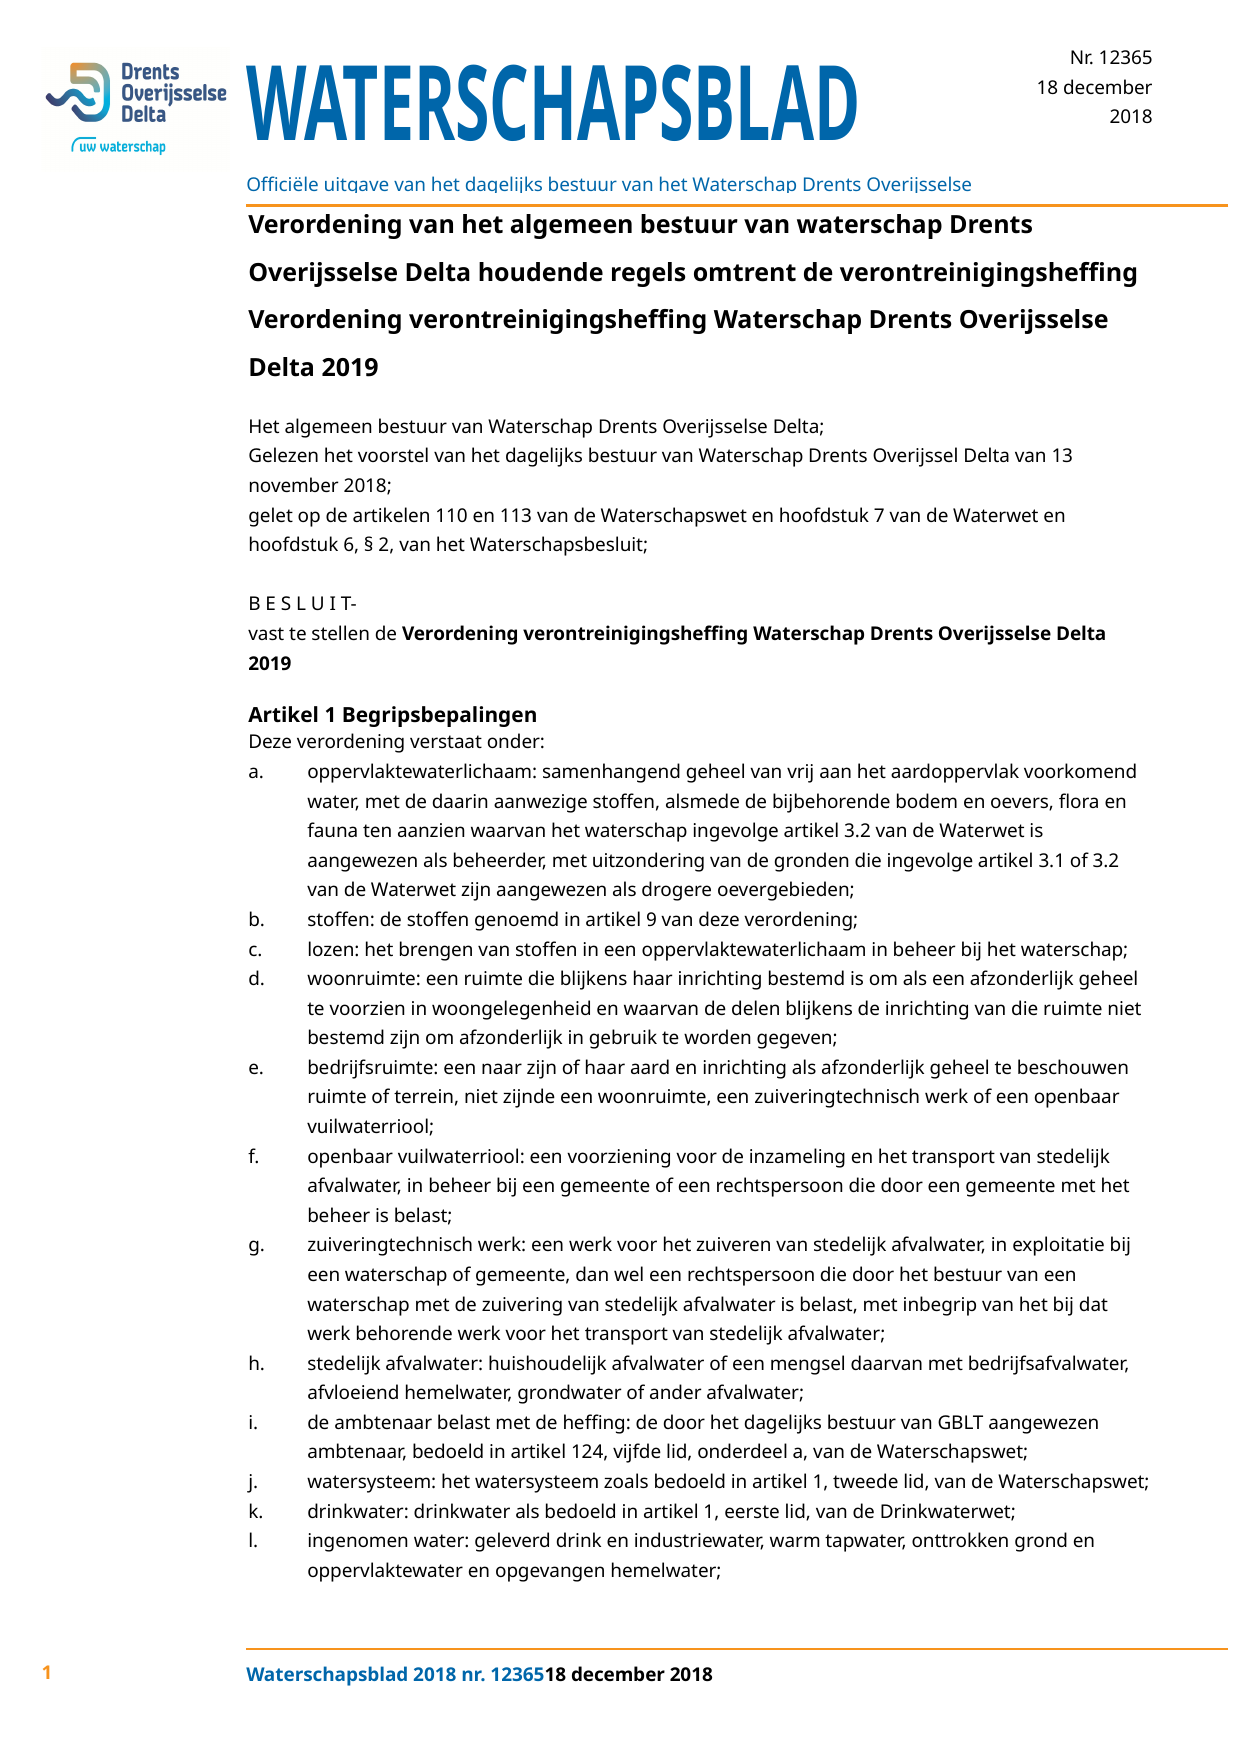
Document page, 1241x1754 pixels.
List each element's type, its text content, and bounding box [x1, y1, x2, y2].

text B E S L U I T- [248, 591, 1152, 616]
list watersysteem: het watersysteem zoals bedoeld in artikel 1, tweede lid, van de Waterschapswet; [248, 1468, 1152, 1494]
list stedelijk afvalwater: huishoudelijk afvalwater of een mengsel daarvan met bedrijfsafvalwater, afvloeiend hemelwater, grondwater of ander afvalwater; [248, 1350, 1152, 1405]
text Deze verordening verstaat onder: [248, 729, 1152, 754]
text vast te stellen de Verordening verontreinigingsheffing Waterschap Drents Overijsselse Delta 2019 [248, 620, 1152, 676]
list zuiveringtechnisch werk: een werk voor het zuiveren van stedelijk afvalwater, in exploitatie bij een waterschap of gemeente, dan wel een rechtspersoon die door het bestuur van een waterschap met de zuivering van stedelijk afvalwater is belast, met inbegrip van het bij dat werk behorende werk voor het transport van stedelijk afvalwater; [248, 1232, 1152, 1346]
text gelet op de artikelen 110 en 113 van de Waterschapswet en hoofdstuk 7 van de Waterwet en hoofdstuk 6, § 2, van het Waterschapsbesluit; [248, 502, 1152, 557]
list oppervlaktewaterlichaam: samenhangend geheel van vrij aan het aardoppervlak voorkomend water, met de daarin aanwezige stoffen, alsmede de bijbehorende bodem en oevers, flora en fauna ten aanzien waarvan het waterschap ingevolge artikel 3.2 van de Waterwet is aangewezen als beheerder, met uitzondering van de gronden die ingevolge artikel 3.1 of 3.2 van de Waterwet zijn aangewezen als drogere oevergebieden; [248, 758, 1152, 902]
list openbaar vuilwaterriool: een voorziening voor de inzameling en het transport van stedelijk afvalwater, in beheer bij een gemeente of een rechtspersoon die door een gemeente met het beheer is belast; [248, 1143, 1152, 1228]
list lozen: het brengen van stoffen in een oppervlaktewaterlichaam in beheer bij het waterschap; [248, 936, 1152, 961]
list drinkwater: drinkwater als bedoeld in artikel 1, eerste lid, van de Drinkwaterwet; [248, 1498, 1152, 1523]
text Verordening van het algemeen bestuur van waterschap Drents Overijsselse Delta houdende regels omtrent de verontreinigingsheffing Verordening verontreinigingsheffing Waterschap Drents Overijsselse Delta 2019 [248, 207, 1152, 384]
text Artikel 1 Begripsbepalingen [248, 700, 1152, 729]
list bedrijfsruimte: een naar zijn of haar aard en inrichting als afzonderlijk geheel te beschouwen ruimte of terrein, niet zijnde een woonruimte, een zuiveringtechnisch werk of een openbaar vuilwaterriool; [248, 1054, 1152, 1139]
list ingenomen water: geleverd drink en industriewater, warm tapwater, onttrokken grond en oppervlaktewater en opgevangen hemelwater; [248, 1527, 1152, 1583]
text Gelezen het voorstel van het dagelijks bestuur van Waterschap Drents Overijssel Delta van 13 november 2018; [248, 443, 1152, 498]
picture [41, 47, 231, 172]
list de ambtenaar belast met de heffing: de door het dagelijks bestuur van GBLT aangewezen ambtenaar, bedoeld in artikel 124, vijfde lid, onderdeel a, van de Waterschapswet; [248, 1409, 1152, 1464]
list stoffen: de stoffen genoemd in artikel 9 van deze verordening; [248, 906, 1152, 932]
list woonruimte: een ruimte die blijkens haar inrichting bestemd is om als een afzonderlijk geheel te voorzien in woongelegenheid en waarvan de delen blijkens de inrichting van die ruimte niet bestemd zijn om afzonderlijk in gebruik te worden gegeven; [248, 965, 1152, 1050]
text Het algemeen bestuur van Waterschap Drents Overijsselse Delta; [248, 413, 1152, 439]
